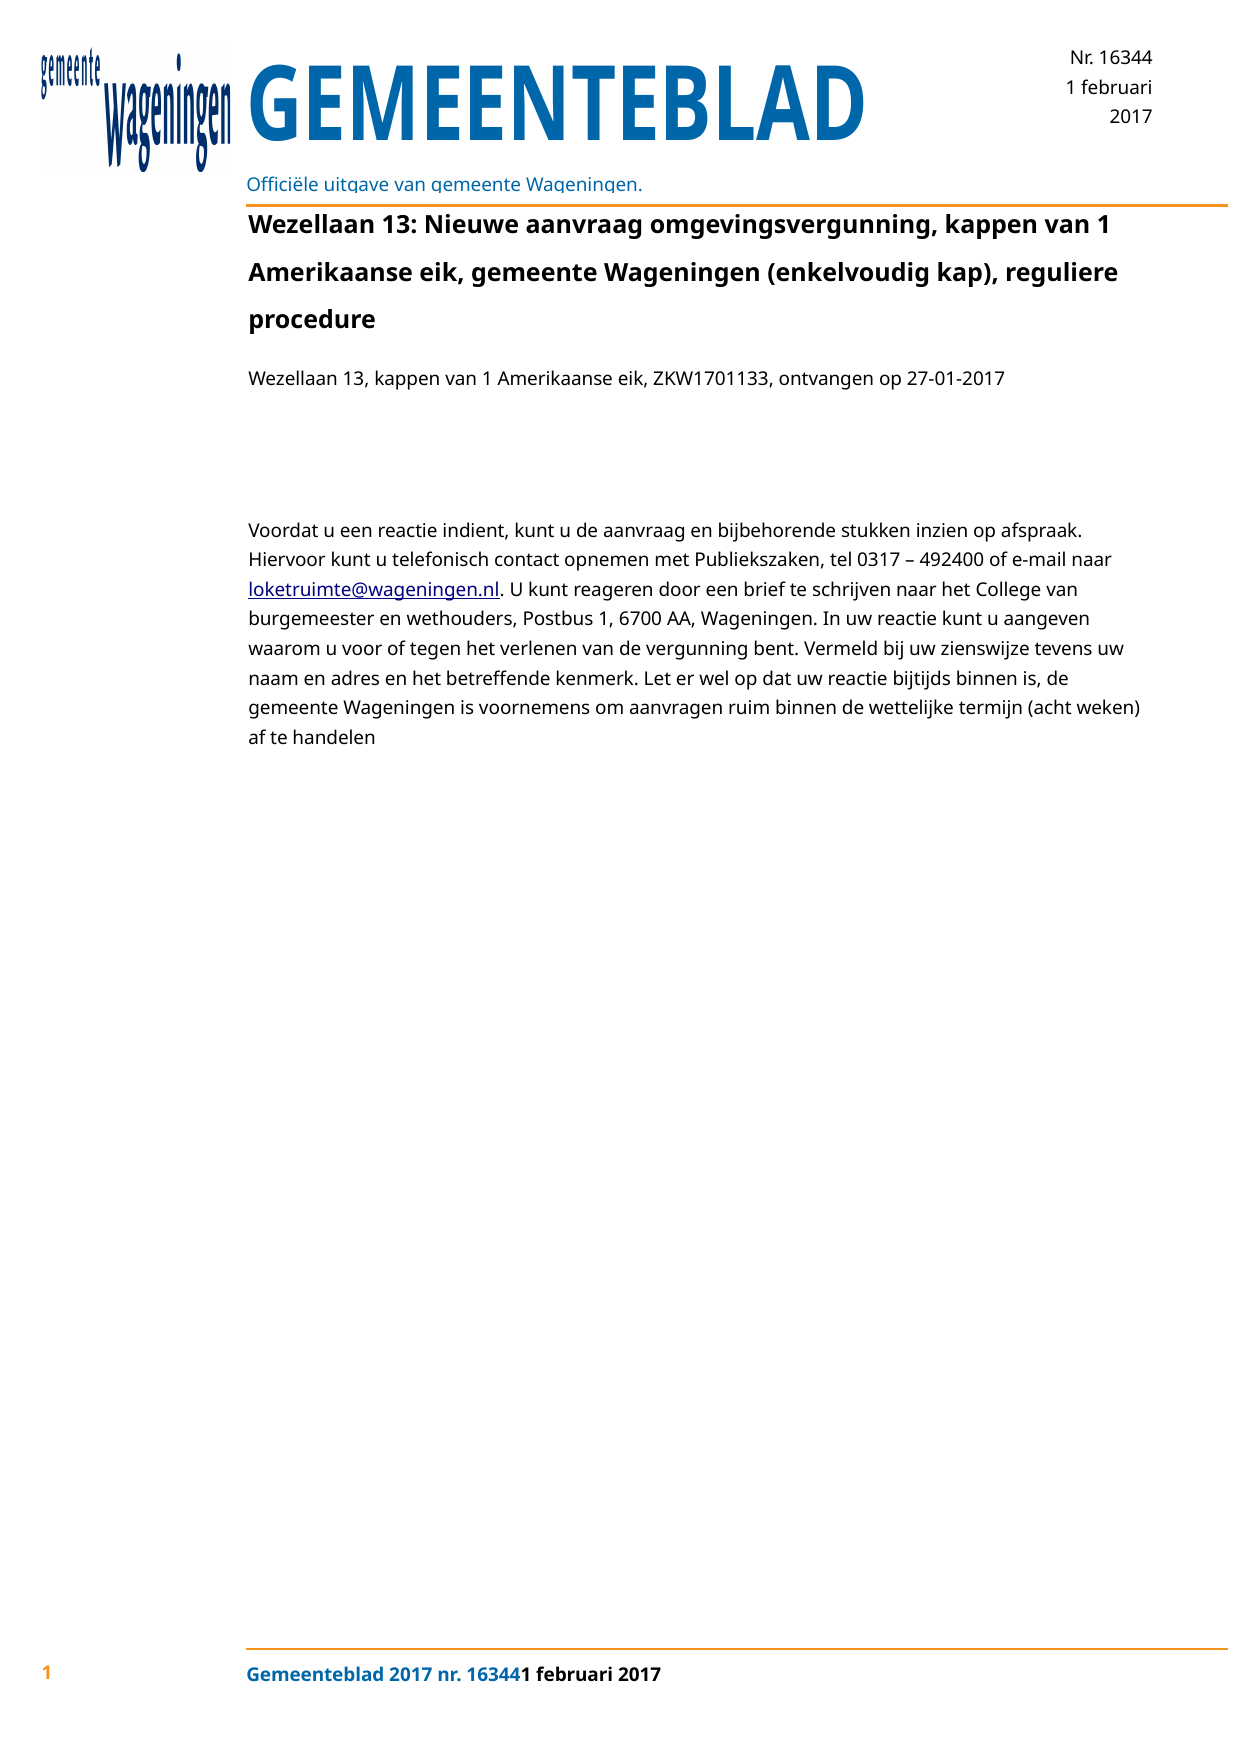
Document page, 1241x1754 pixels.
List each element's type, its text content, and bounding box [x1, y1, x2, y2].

text Wezellaan 13: Nieuwe aanvraag omgevingsvergunning, kappen van 1 Amerikaanse eik, gemeente Wageningen (enkelvoudig kap), reguliere procedure [248, 207, 1152, 336]
text Voordat u een reactie indient, kunt u de aanvraag en bijbehorende stukken inzien op afspraak. Hiervoor kunt u telefonisch contact opnemen met Publiekszaken, tel 0317 – 492400 of e-mail naar loketruimte@wageningen.nl. U kunt reageren door een brief te schrijven naar het College van burgemeester en wethouders, Postbus 1, 6700 AA, Wageningen. In uw reactie kunt u aangeven waarom u voor of tegen het verlenen van de vergunning bent. Vermeld bij uw zienswijze tevens uw naam en adres en het betreffende kenmerk. Let er wel op dat uw reactie bijtijds binnen is, de gemeente Wageningen is voornemens om aanvragen ruim binnen de wettelijke termijn (acht weken) af te handelen [248, 517, 1152, 749]
picture [41, 47, 231, 172]
text Wezellaan 13, kappen van 1 Amerikaanse eik, ZKW1701133, ontvangen op 27-01-2017 [248, 366, 1152, 391]
